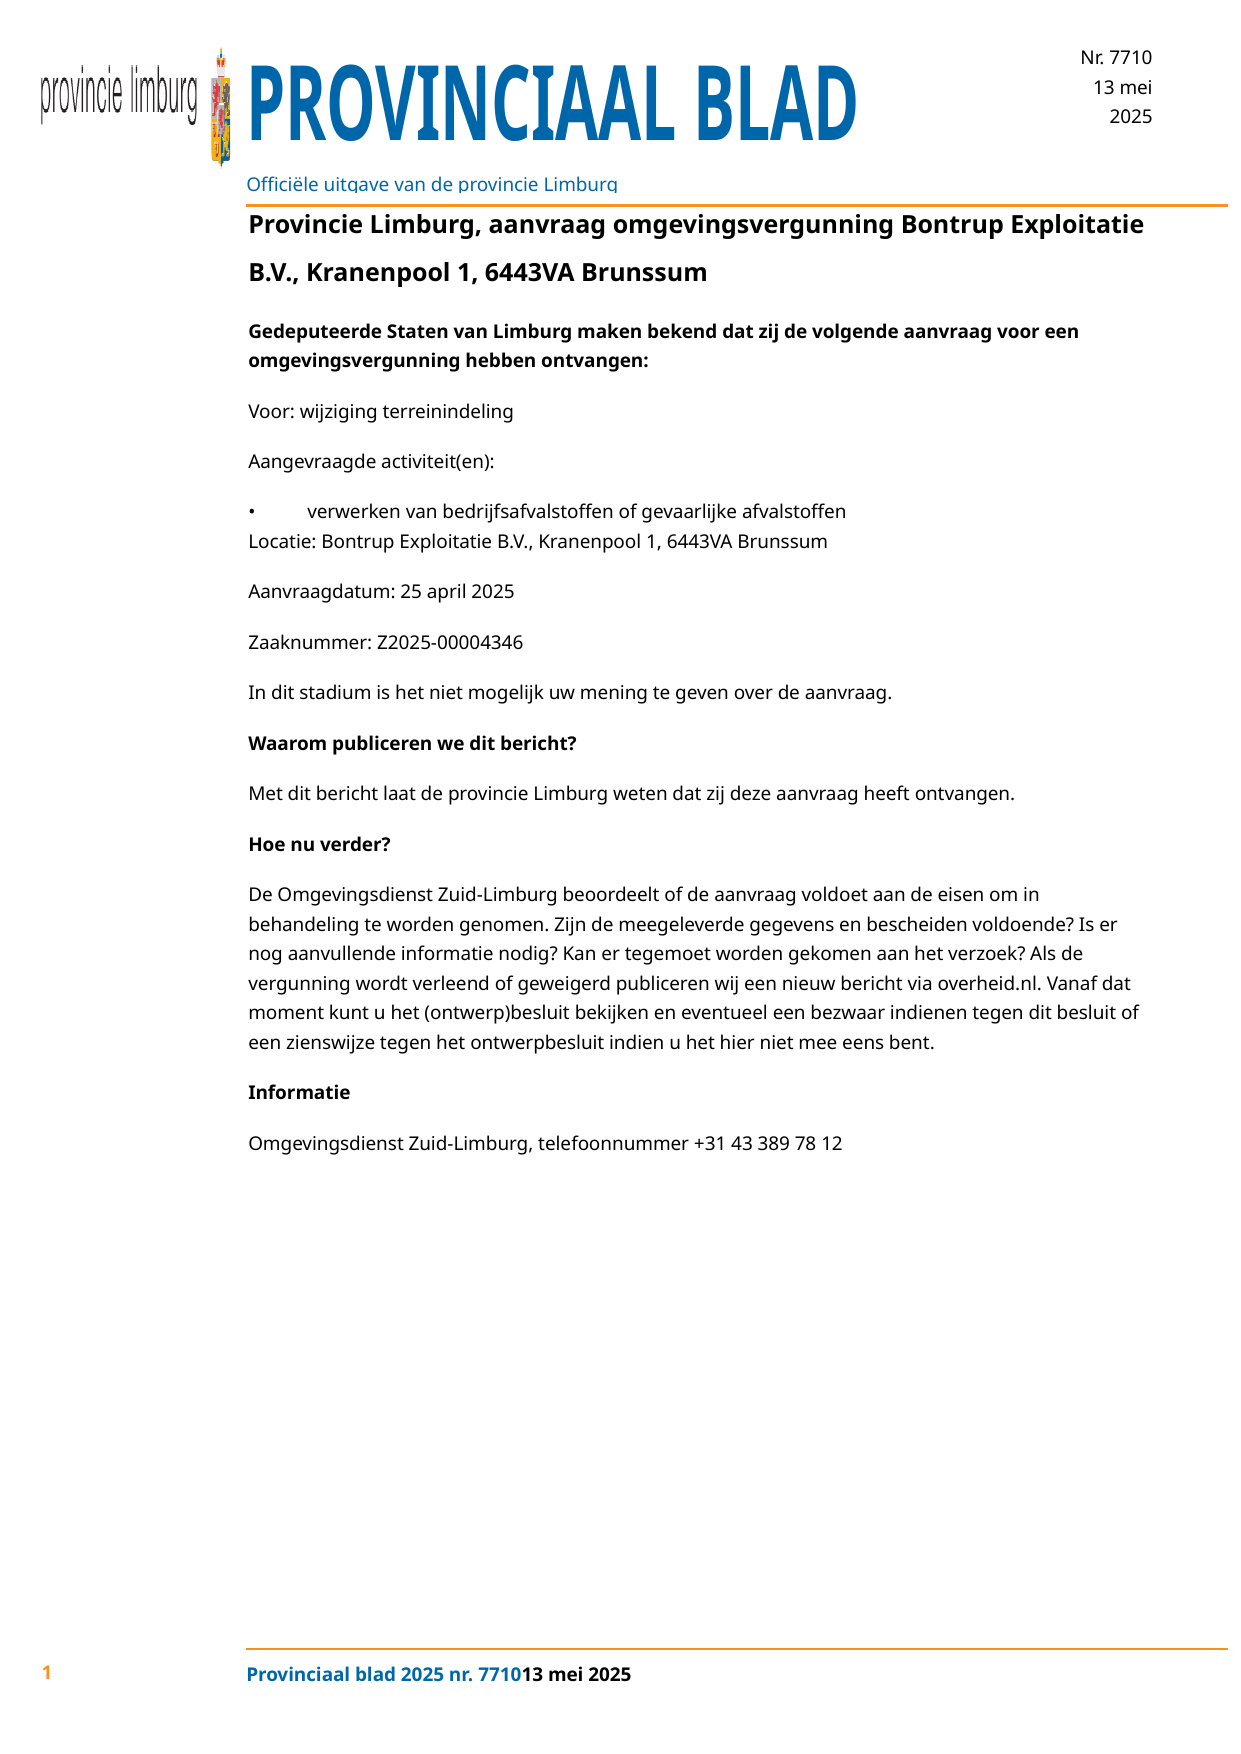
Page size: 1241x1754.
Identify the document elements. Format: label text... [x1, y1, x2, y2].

text Met dit bericht laat de provincie Limburg weten dat zij deze aanvraag heeft ontvangen. [248, 780, 1152, 806]
picture [41, 47, 231, 172]
text Locatie: Bontrup Exploitatie B.V., Kranenpool 1, 6443VA Brunssum [248, 528, 1152, 554]
text In dit stadium is het niet mogelijk uw mening te geven over de aanvraag. [248, 679, 1152, 705]
list verwerken van bedrijfsafvalstoffen of gevaarlijke afvalstoffen [248, 499, 1152, 524]
text Voor: wijziging terreinindeling [248, 398, 1152, 424]
text Informatie [248, 1079, 1152, 1105]
text Provincie Limburg, aanvraag omgevingsvergunning Bontrup Exploitatie B.V., Kranenpool 1, 6443VA Brunssum [248, 207, 1152, 288]
text Omgevingsdienst Zuid-Limburg, telefoonnummer +31 43 389 78 12 [248, 1130, 1152, 1156]
text Waarom publiceren we dit bericht? [248, 730, 1152, 756]
text Zaaknummer: Z2025-00004346 [248, 629, 1152, 655]
text Aangevraagde activiteit(en): [248, 448, 1152, 474]
text Hoe nu verder? [248, 831, 1152, 857]
text Gedeputeerde Staten van Limburg maken bekend dat zij de volgende aanvraag voor een omgevingsvergunning hebben ontvangen: [248, 318, 1152, 373]
text Aanvraagdatum: 25 april 2025 [248, 579, 1152, 604]
text De Omgevingsdienst Zuid-Limburg beoordeelt of de aanvraag voldoet aan de eisen om in behandeling te worden genomen. Zijn de meegeleverde gegevens en bescheiden voldoende? Is er nog aanvullende informatie nodig? Kan er tegemoet worden gekomen aan het verzoek? Als de vergunning wordt verleend of geweigerd publiceren wij een nieuw bericht via overheid.nl. Vanaf dat moment kunt u het (ontwerp)besluit bekijken en eventueel een bezwaar indienen tegen dit besluit of een zienswijze tegen het ontwerpbesluit indien u het hier niet mee eens bent. [248, 881, 1152, 1055]
